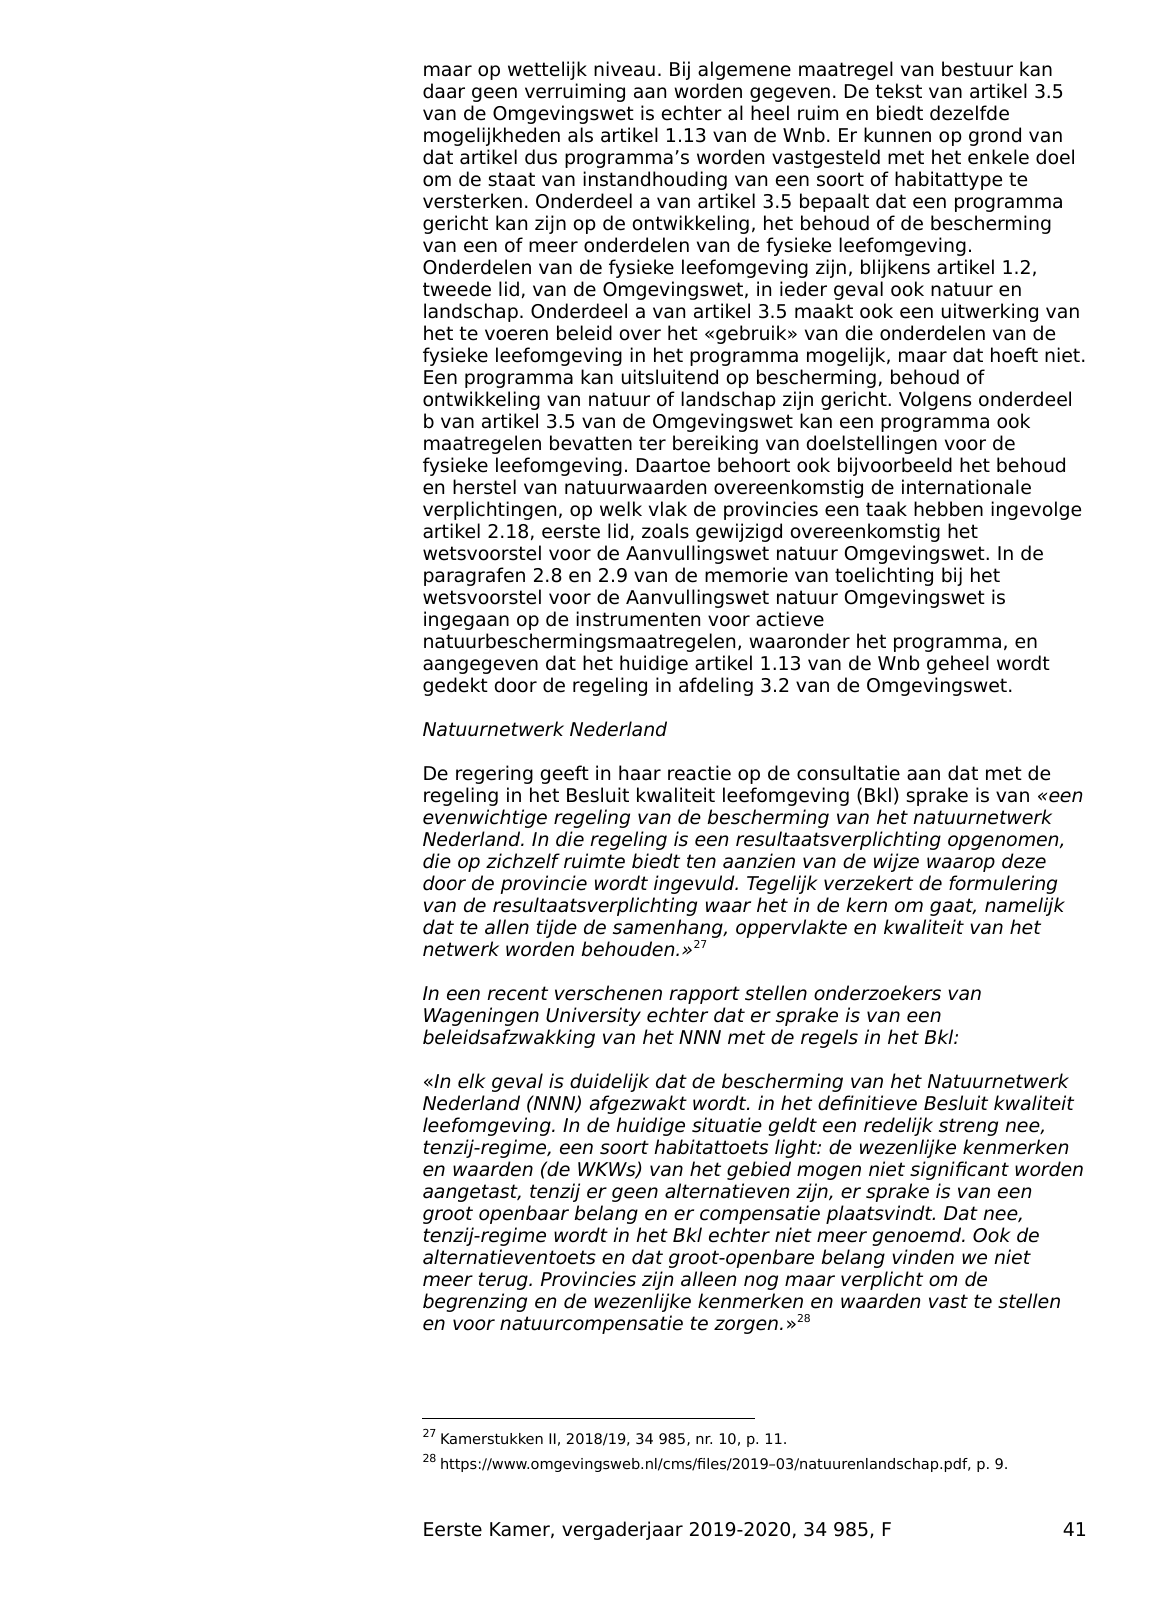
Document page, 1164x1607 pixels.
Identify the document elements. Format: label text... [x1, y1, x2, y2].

text https://www.omgevingsweb.nl/cms/files/2019–03/natuurenlandschap.pdf, p. 9. [422, 1452, 1087, 1474]
text maar op wettelijk niveau. Bij algemene maatregel van bestuur kan daar geen verruiming aan worden gegeven. De tekst van artikel 3.5 van de Omgevingswet is echter al heel ruim en biedt dezelfde mogelijkheden als artikel 1.13 van de Wnb. Er kunnen op grond van dat artikel dus programma’s worden vastgesteld met het enkele doel om de staat van instandhouding van een soort of habitattype te versterken. Onderdeel a van artikel 3.5 bepaalt dat een programma gericht kan zijn op de ontwikkeling, het behoud of de bescherming van een of meer onderdelen van de fysieke leefomgeving. Onderdelen van de fysieke leefomgeving zijn, blijkens artikel 1.2, tweede lid, van de Omgevingswet, in ieder geval ook natuur en landschap. Onderdeel a van artikel 3.5 maakt ook een uitwerking van het te voeren beleid over het «gebruik» van die onderdelen van de fysieke leefomgeving in het programma mogelijk, maar dat hoeft niet. Een programma kan uitsluitend op bescherming, behoud of ontwikkeling van natuur of landschap zijn gericht. Volgens onderdeel b van artikel 3.5 van de Omgevingswet kan een programma ook maatregelen bevatten ter bereiking van doelstellingen voor de fysieke leefomgeving. Daartoe behoort ook bijvoorbeeld het behoud en herstel van natuurwaarden overeenkomstig de internationale verplichtingen, op welk vlak de provincies een taak hebben ingevolge artikel 2.18, eerste lid, zoals gewijzigd overeenkomstig het wetsvoorstel voor de Aanvullingswet natuur Omgevingswet. In de paragrafen 2.8 en 2.9 van de memorie van toelichting bij het wetsvoorstel voor de Aanvullingswet natuur Omgevingswet is ingegaan op de instrumenten voor actieve natuurbeschermingsmaatregelen, waaronder het programma, en aangegeven dat het huidige artikel 1.13 van de Wnb geheel wordt gedekt door de regeling in afdeling 3.2 van de Omgevingswet. [422, 59, 1087, 696]
text De regering geeft in haar reactie op de consultatie aan dat met de regeling in het Besluit kwaliteit leefomgeving (Bkl) sprake is van «een evenwichtige regeling van de bescherming van het natuurnetwerk Nederland. In die regeling is een resultaatsverplichting opgenomen, die op zichzelf ruimte biedt ten aanzien van de wijze waarop deze door de provincie wordt ingevuld. Tegelijk verzekert de formulering van de resultaatsverplichting waar het in de kern om gaat, namelijk dat te allen tijde de samenhang, oppervlakte en kwaliteit van het netwerk worden behouden.» [422, 763, 1087, 961]
text Kamerstukken II, 2018/19, 34 985, nr. 10, p. 11. [422, 1427, 1087, 1449]
text In een recent verschenen rapport stellen onderzoekers van Wageningen University echter dat er sprake is van een beleidsafzwakking van het NNN met de regels in het Bkl: [422, 983, 1087, 1049]
subtitle Natuurnetwerk Nederland [422, 719, 1087, 741]
text «In elk geval is duidelijk dat de bescherming van het Natuurnetwerk Nederland (NNN) afgezwakt wordt. in het definitieve Besluit kwaliteit leefomgeving. In de huidige situatie geldt een redelijk streng nee, tenzij-regime, een soort habitattoets light: de wezenlijke kenmerken en waarden (de WKWs) van het gebied mogen niet significant worden aangetast, tenzij er geen alternatieven zijn, er sprake is van een groot openbaar belang en er compensatie plaatsvindt. Dat nee, tenzij-regime wordt in het Bkl echter niet meer genoemd. Ook de alternatieventoets en dat groot-openbare belang vinden we niet meer terug. Provincies zijn alleen nog maar verplicht om de begrenzing en de wezenlijke kenmerken en waarden vast te stellen en voor natuurcompensatie te zorgen.» [422, 1071, 1087, 1335]
